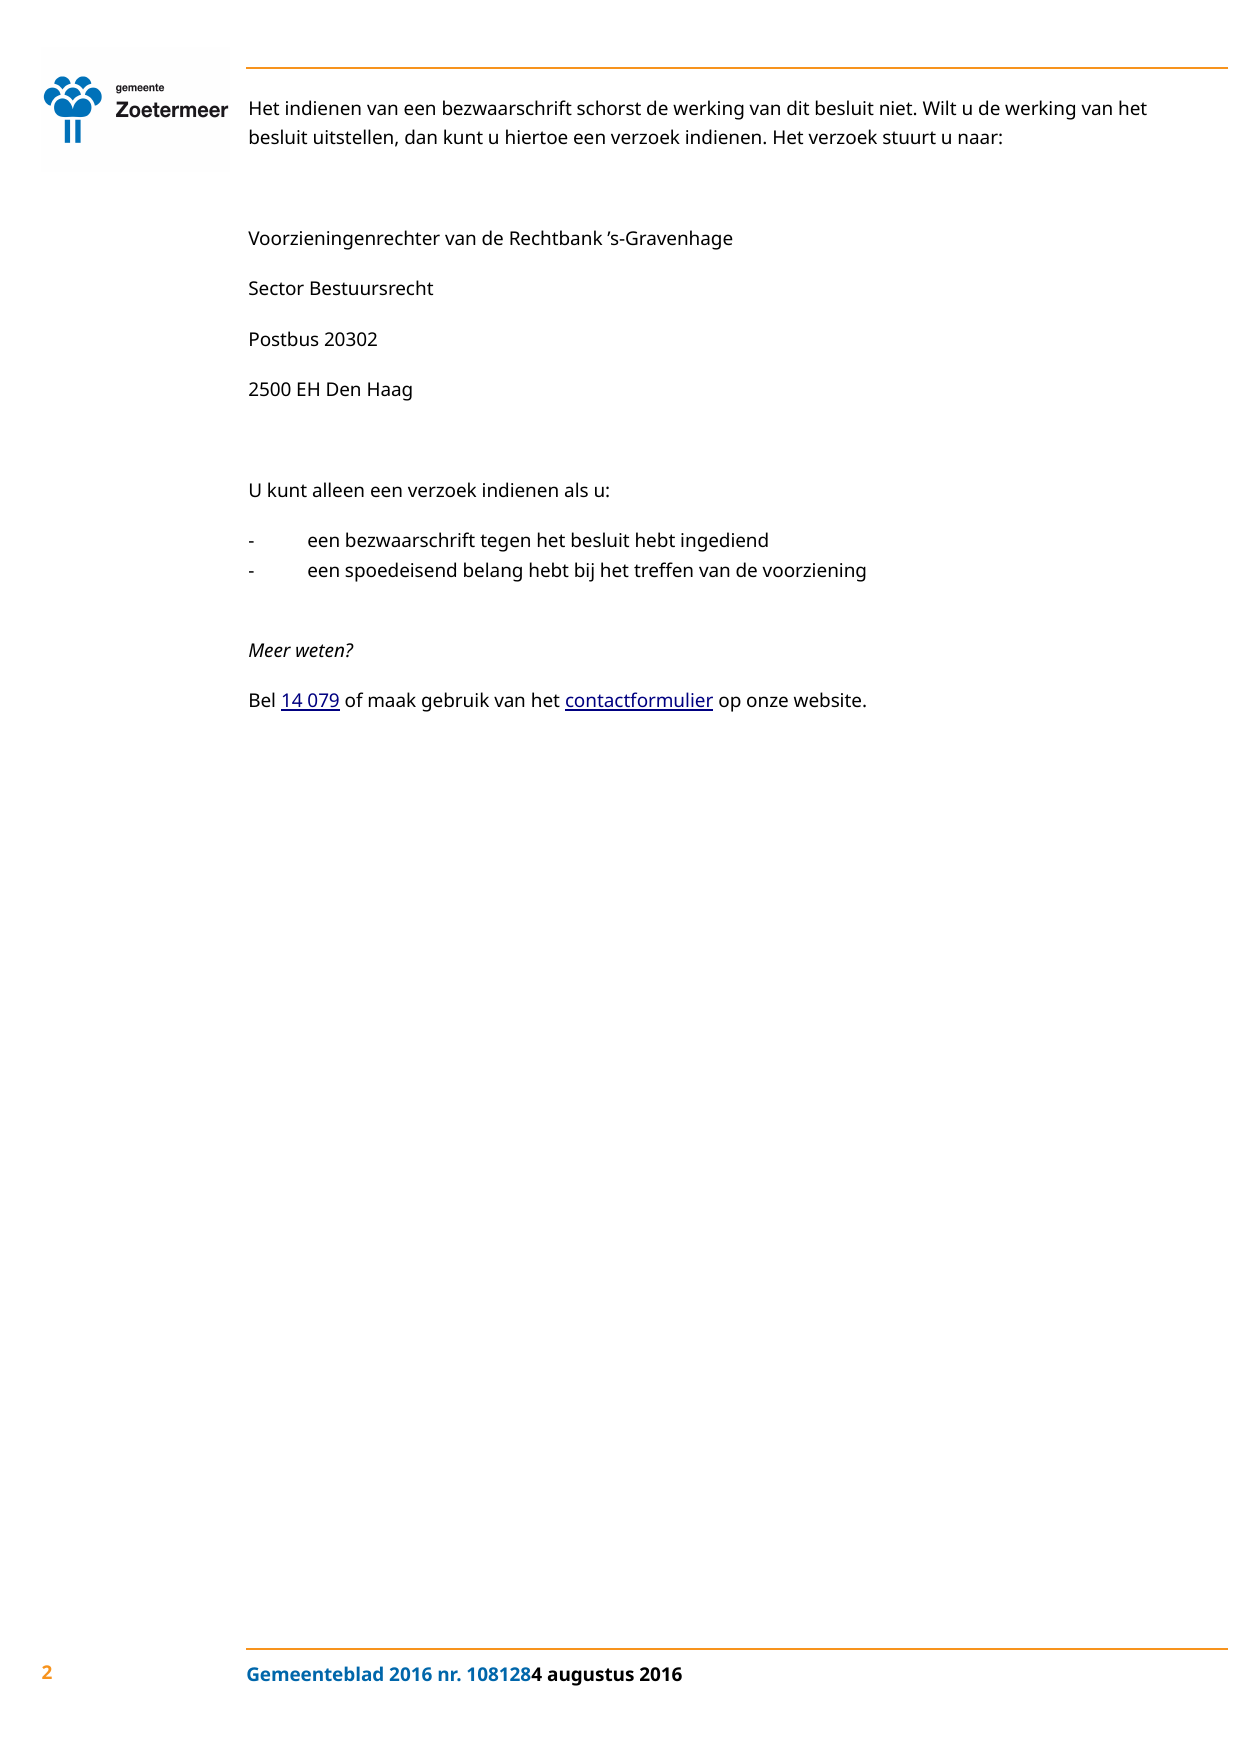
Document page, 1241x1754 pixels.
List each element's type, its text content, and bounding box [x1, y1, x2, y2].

text U kunt alleen een verzoek indienen als u: [248, 477, 1152, 503]
text Meer weten? [248, 637, 1152, 663]
text Bel 14 079 of maak gebruik van het contactformulier op onze website. [248, 688, 1152, 713]
text 2500 EH Den Haag [248, 376, 1152, 402]
list een spoedeisend belang hebt bij het treffen van de voorziening [248, 557, 1152, 583]
text Postbus 20302 [248, 326, 1152, 352]
text Voorzieningenrechter van de Rechtbank ’s-Gravenhage [248, 225, 1152, 251]
list een bezwaarschrift tegen het besluit hebt ingediend [248, 528, 1152, 553]
text Het indienen van een bezwaarschrift schorst de werking van dit besluit niet. Wilt u de werking van het besluit uitstellen, dan kunt u hiertoe een verzoek indienen. Het verzoek stuurt u naar: [248, 95, 1152, 150]
picture [41, 47, 231, 172]
text Sector Bestuursrecht [248, 276, 1152, 301]
